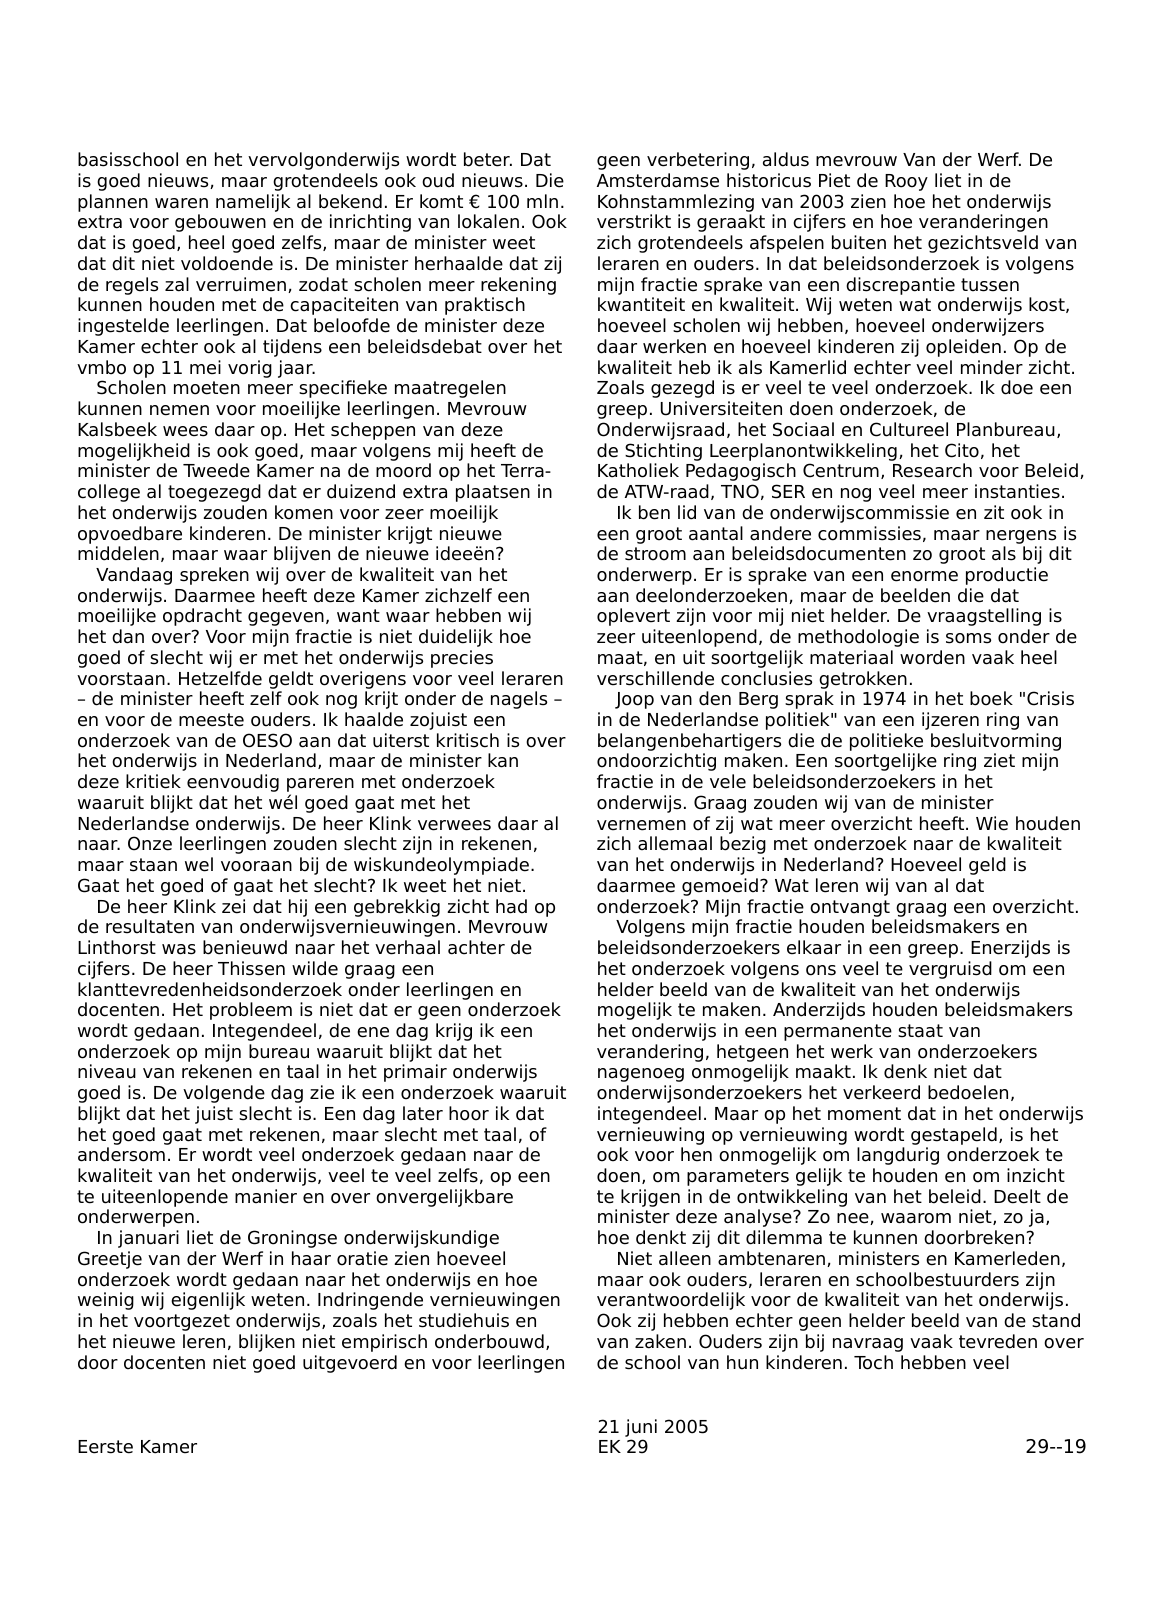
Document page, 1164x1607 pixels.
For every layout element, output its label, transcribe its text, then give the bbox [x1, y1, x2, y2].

text basisschool en het vervolgonderwijs wordt beter. Dat is goed nieuws, maar grotendeels ook oud nieuws. Die plannen waren namelijk al bekend. Er komt € 100 mln. extra voor gebouwen en de inrichting van lokalen. Ook dat is goed, heel goed zelfs, maar de minister weet dat dit niet voldoende is. De minister herhaalde dat zij de regels zal verruimen, zodat scholen meer rekening kunnen houden met de capaciteiten van praktisch ingestelde leerlingen. Dat beloofde de minister deze Kamer echter ook al tijdens een beleidsdebat over het vmbo op 11 mei vorig jaar. [77, 150, 567, 378]
text Scholen moeten meer specifieke maatregelen kunnen nemen voor moeilijke leerlingen. Mevrouw Kalsbeek wees daar op. Het scheppen van deze mogelijkheid is ook goed, maar volgens mij heeft de minister de Tweede Kamer na de moord op het Terra-college al toegezegd dat er duizend extra plaatsen in het onderwijs zouden komen voor zeer moeilijk opvoedbare kinderen. De minister krijgt nieuwe middelen, maar waar blijven de nieuwe ideeën? [77, 378, 567, 565]
text Vandaag spreken wij over de kwaliteit van het onderwijs. Daarmee heeft deze Kamer zichzelf een moeilijke opdracht gegeven, want waar hebben wij het dan over? Voor mijn fractie is niet duidelijk hoe goed of slecht wij er met het onderwijs precies voorstaan. Hetzelfde geldt overigens voor veel leraren – de minister heeft zelf ook nog krijt onder de nagels – en voor de meeste ouders. Ik haalde zojuist een onderzoek van de OESO aan dat uiterst kritisch is over het onderwijs in Nederland, maar de minister kan deze kritiek eenvoudig pareren met onderzoek waaruit blijkt dat het wél goed gaat met het Nederlandse onderwijs. De heer Klink verwees daar al naar. Onze leerlingen zouden slecht zijn in rekenen, maar staan wel vooraan bij de wiskundeolympiade. Gaat het goed of gaat het slecht? Ik weet het niet. [77, 565, 567, 896]
text Ik ben lid van de onderwijscommissie en zit ook in een groot aantal andere commissies, maar nergens is de stroom aan beleidsdocumenten zo groot als bij dit onderwerp. Er is sprake van een enorme productie aan deelonderzoeken, maar de beelden die dat oplevert zijn voor mij niet helder. De vraagstelling is zeer uiteenlopend, de methodologie is soms onder de maat, en uit soortgelijk materiaal worden vaak heel verschillende conclusies getrokken. [596, 503, 1087, 689]
text In januari liet de Groningse onderwijskundige Greetje van der Werf in haar oratie zien hoeveel onderzoek wordt gedaan naar het onderwijs en hoe weinig wij eigenlijk weten. Indringende vernieuwingen in het voortgezet onderwijs, zoals het studiehuis en het nieuwe leren, blijken niet empirisch onderbouwd, door docenten niet goed uitgevoerd en voor leerlingen [77, 1228, 567, 1373]
text geen verbetering, aldus mevrouw Van der Werf. De Amsterdamse historicus Piet de Rooy liet in de Kohnstammlezing van 2003 zien hoe het onderwijs verstrikt is geraakt in cijfers en hoe veranderingen zich grotendeels afspelen buiten het gezichtsveld van leraren en ouders. In dat beleidsonderzoek is volgens mijn fractie sprake van een discrepantie tussen kwantiteit en kwaliteit. Wij weten wat onderwijs kost, hoeveel scholen wij hebben, hoeveel onderwijzers daar werken en hoeveel kinderen zij opleiden. Op de kwaliteit heb ik als Kamerlid echter veel minder zicht. Zoals gezegd is er veel te veel onderzoek. Ik doe een greep. Universiteiten doen onderzoek, de Onderwijsraad, het Sociaal en Cultureel Planbureau, de Stichting Leerplanontwikkeling, het Cito, het Katholiek Pedagogisch Centrum, Research voor Beleid, de ATW-raad, TNO, SER en nog veel meer instanties. [596, 150, 1087, 503]
text Niet alleen ambtenaren, ministers en Kamerleden, maar ook ouders, leraren en schoolbestuurders zijn verantwoordelijk voor de kwaliteit van het onderwijs. Ook zij hebben echter geen helder beeld van de stand van zaken. Ouders zijn bij navraag vaak tevreden over de school van hun kinderen. Toch hebben veel [596, 1249, 1087, 1373]
text Joop van den Berg sprak in 1974 in het boek "Crisis in de Nederlandse politiek" van een ijzeren ring van belangenbehartigers die de politieke besluitvorming ondoorzichtig maken. Een soortgelijke ring ziet mijn fractie in de vele beleidsonderzoekers in het onderwijs. Graag zouden wij van de minister vernemen of zij wat meer overzicht heeft. Wie houden zich allemaal bezig met onderzoek naar de kwaliteit van het onderwijs in Nederland? Hoeveel geld is daarmee gemoeid? Wat leren wij van al dat onderzoek? Mijn fractie ontvangt graag een overzicht. [596, 689, 1087, 917]
text Volgens mijn fractie houden beleidsmakers en beleidsonderzoekers elkaar in een greep. Enerzijds is het onderzoek volgens ons veel te vergruisd om een helder beeld van de kwaliteit van het onderwijs mogelijk te maken. Anderzijds houden beleidsmakers het onderwijs in een permanente staat van verandering, hetgeen het werk van onderzoekers nagenoeg onmogelijk maakt. Ik denk niet dat onderwijsonderzoekers het verkeerd bedoelen, integendeel. Maar op het moment dat in het onderwijs vernieuwing op vernieuwing wordt gestapeld, is het ook voor hen onmogelijk om langdurig onderzoek te doen, om parameters gelijk te houden en om inzicht te krijgen in de ontwikkeling van het beleid. Deelt de minister deze analyse? Zo nee, waarom niet, zo ja, hoe denkt zij dit dilemma te kunnen doorbreken? [596, 917, 1087, 1249]
text De heer Klink zei dat hij een gebrekkig zicht had op de resultaten van onderwijsvernieuwingen. Mevrouw Linthorst was benieuwd naar het verhaal achter de cijfers. De heer Thissen wilde graag een klanttevredenheidsonderzoek onder leerlingen en docenten. Het probleem is niet dat er geen onderzoek wordt gedaan. Integendeel, de ene dag krijg ik een onderzoek op mijn bureau waaruit blijkt dat het niveau van rekenen en taal in het primair onderwijs goed is. De volgende dag zie ik een onderzoek waaruit blijkt dat het juist slecht is. Een dag later hoor ik dat het goed gaat met rekenen, maar slecht met taal, of andersom. Er wordt veel onderzoek gedaan naar de kwaliteit van het onderwijs, veel te veel zelfs, op een te uiteenlopende manier en over onvergelijkbare onderwerpen. [77, 896, 567, 1228]
